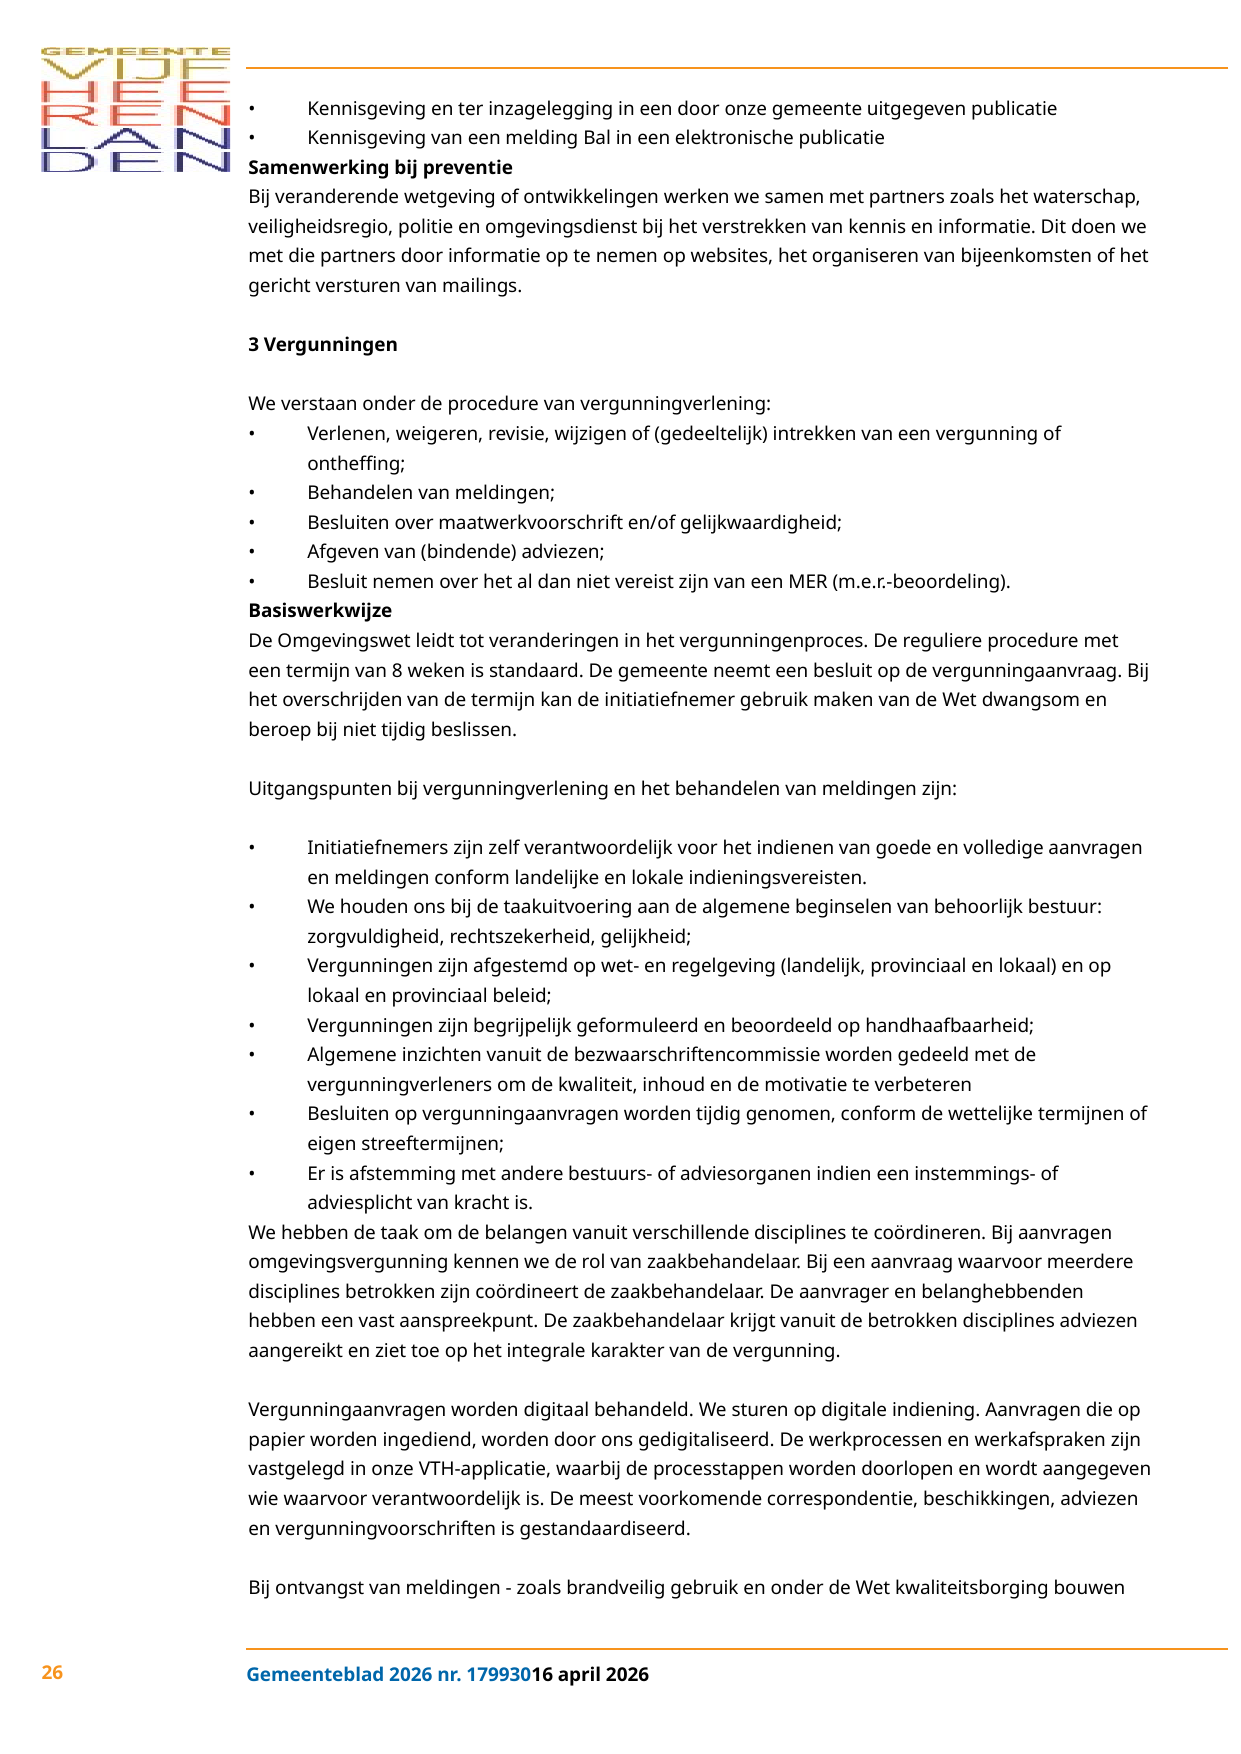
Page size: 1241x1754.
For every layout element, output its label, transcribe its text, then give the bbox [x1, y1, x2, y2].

text Bij veranderende wetgeving of ontwikkelingen werken we samen met partners zoals het waterschap, veiligheidsregio, politie en omgevingsdienst bij het verstrekken van kennis en informatie. Dit doen we met die partners door informatie op te nemen op websites, het organiseren van bijeenkomsten of het gericht versturen van mailings. [248, 183, 1152, 298]
list Er is afstemming met andere bestuurs- of adviesorganen indien een instemmings- of adviesplicht van kracht is. [248, 1160, 1152, 1215]
text Basiswerkwijze [248, 598, 1152, 623]
list Besluiten over maatwerkvoorschrift en/of gelijkwaardigheid; [248, 509, 1152, 535]
list Vergunningen zijn begrijpelijk geformuleerd en beoordeeld op handhaafbaarheid; [248, 1012, 1152, 1038]
list Verlenen, weigeren, revisie, wijzigen of (gedeeltelijk) intrekken van een vergunning of ontheffing; [248, 420, 1152, 476]
list Afgeven van (bindende) adviezen; [248, 538, 1152, 564]
text We hebben de taak om de belangen vanuit verschillende disciplines te coördineren. Bij aanvragen omgevingsvergunning kennen we de rol van zaakbehandelaar. Bij een aanvraag waarvoor meerdere disciplines betrokken zijn coördineert de zaakbehandelaar. De aanvrager en belanghebbenden hebben een vast aanspreekpunt. De zaakbehandelaar krijgt vanuit de betrokken disciplines adviezen aangereikt en ziet toe op het integrale karakter van de vergunning. [248, 1219, 1152, 1363]
text We verstaan onder de procedure van vergunningverlening: [248, 391, 1152, 416]
list Algemene inzichten vanuit de bezwaarschriftencommissie worden gedeeld met de vergunningverleners om de kwaliteit, inhoud en de motivatie te verbeteren [248, 1041, 1152, 1097]
list Kennisgeving van een melding Bal in een elektronische publicatie [248, 124, 1152, 150]
text Vergunningaanvragen worden digitaal behandeld. We sturen op digitale indiening. Aanvragen die op papier worden ingediend, worden door ons gedigitaliseerd. De werkprocessen en werkafspraken zijn vastgelegd in onze VTH-applicatie, waarbij de processtappen worden doorlopen en wordt aangegeven wie waarvoor verantwoordelijk is. De meest voorkomende correspondentie, beschikkingen, adviezen en vergunningvoorschriften is gestandaardiseerd. [248, 1396, 1152, 1541]
list Vergunningen zijn afgestemd op wet- en regelgeving (landelijk, provinciaal en lokaal) en op lokaal en provinciaal beleid; [248, 953, 1152, 1008]
text De Omgevingswet leidt tot veranderingen in het vergunningenproces. De reguliere procedure met een termijn van 8 weken is standaard. De gemeente neemt een besluit op de vergunningaanvraag. Bij het overschrijden van de termijn kan de initiatiefnemer gebruik maken van de Wet dwangsom en beroep bij niet tijdig beslissen. [248, 627, 1152, 742]
list Behandelen van meldingen; [248, 479, 1152, 505]
text 3 Vergunningen [248, 331, 1152, 357]
list Besluit nemen over het al dan niet vereist zijn van een MER (m.e.r.-beoordeling). [248, 568, 1152, 594]
list Initiatiefnemers zijn zelf verantwoordelijk voor het indienen van goede en volledige aanvragen en meldingen conform landelijke en lokale indieningsvereisten. [248, 834, 1152, 890]
text Samenwerking bij preventie [248, 154, 1152, 180]
picture [41, 47, 231, 172]
text Bij ontvangst van meldingen - zoals brandveilig gebruik en onder de Wet kwaliteitsborging bouwen [248, 1574, 1152, 1600]
list Besluiten op vergunningaanvragen worden tijdig genomen, conform de wettelijke termijnen of eigen streeftermijnen; [248, 1101, 1152, 1156]
list Kennisgeving en ter inzagelegging in een door onze gemeente uitgegeven publicatie [248, 95, 1152, 121]
list We houden ons bij de taakuitvoering aan de algemene beginselen van behoorlijk bestuur: zorgvuldigheid, rechtszekerheid, gelijkheid; [248, 893, 1152, 949]
text Uitgangspunten bij vergunningverlening en het behandelen van meldingen zijn: [248, 775, 1152, 801]
